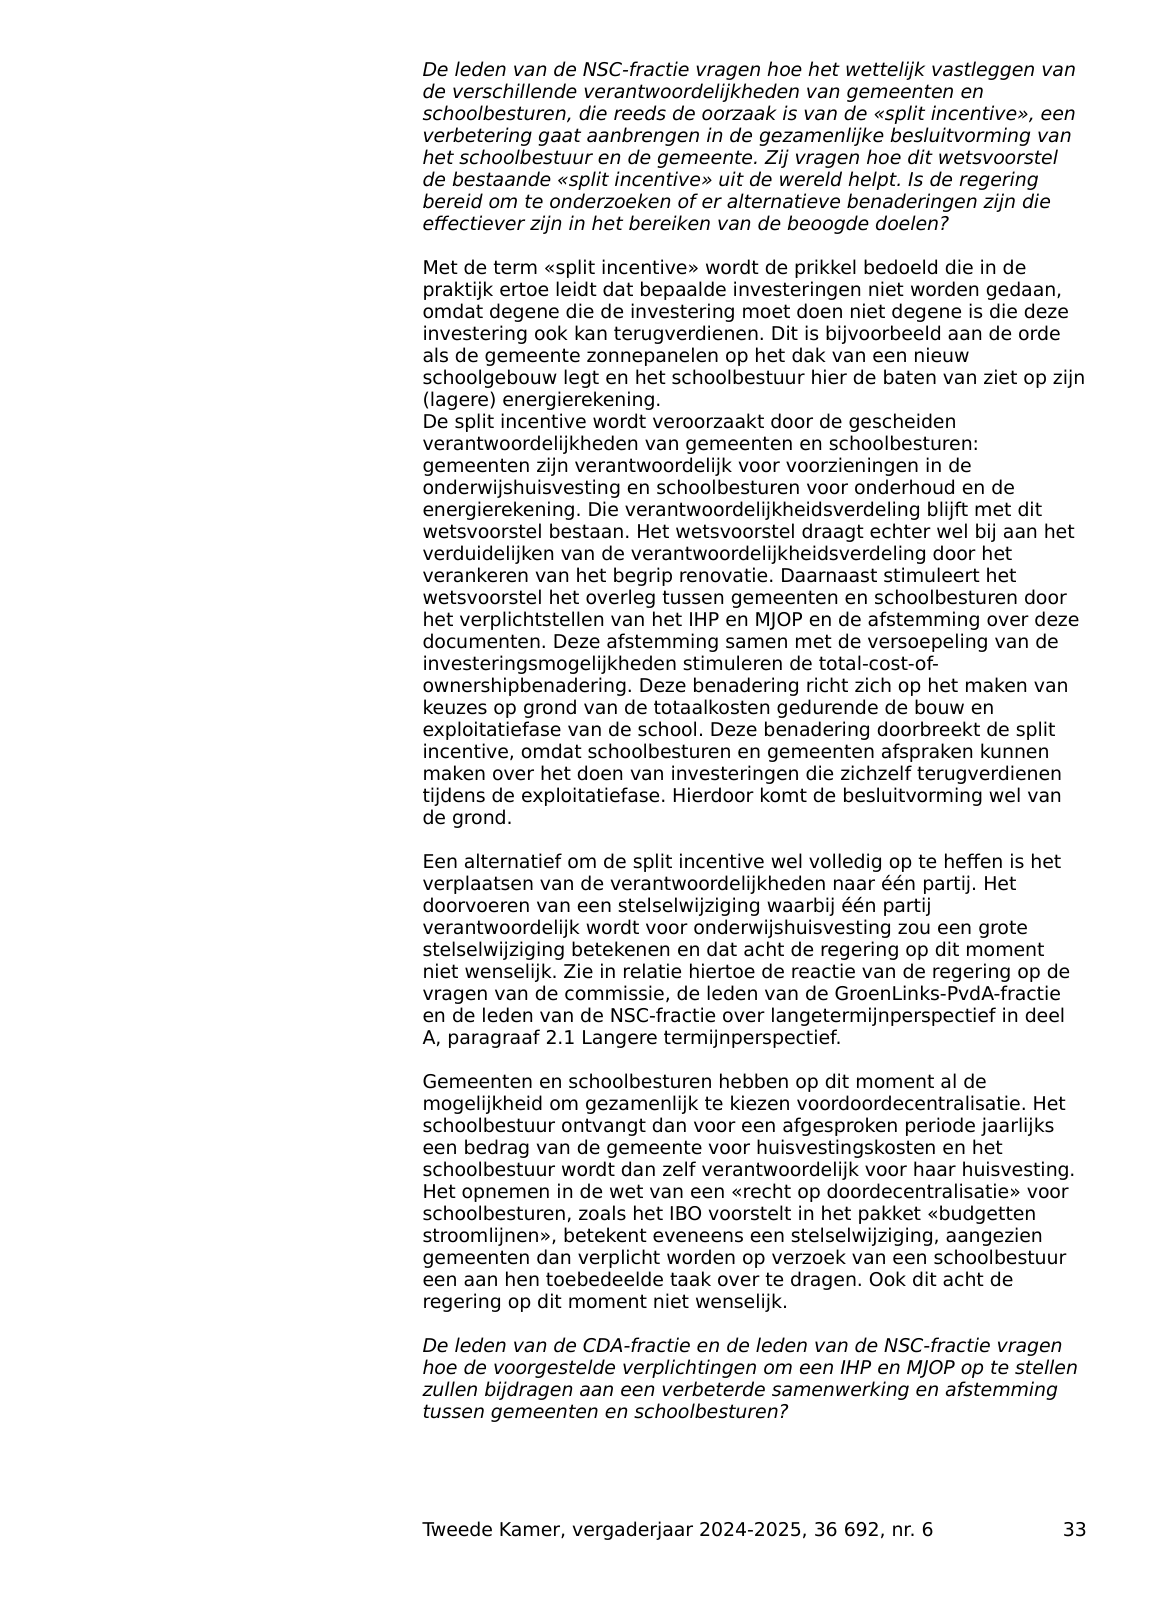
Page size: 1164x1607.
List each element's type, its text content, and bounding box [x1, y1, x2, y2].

text Met de term «split incentive» wordt de prikkel bedoeld die in de praktijk ertoe leidt dat bepaalde investeringen niet worden gedaan, omdat degene die de investering moet doen niet degene is die deze investering ook kan terugverdienen. Dit is bijvoorbeeld aan de orde als de gemeente zonnepanelen op het dak van een nieuw schoolgebouw legt en het schoolbestuur hier de baten van ziet op zijn (lagere) energierekening. [422, 257, 1087, 411]
text Gemeenten en schoolbesturen hebben op dit moment al de mogelijkheid om gezamenlijk te kiezen voordoordecentralisatie. Het schoolbestuur ontvangt dan voor een afgesproken periode jaarlijks een bedrag van de gemeente voor huisvestingskosten en het schoolbestuur wordt dan zelf verantwoordelijk voor haar huisvesting. Het opnemen in de wet van een «recht op doordecentralisatie» voor schoolbesturen, zoals het IBO voorstelt in het pakket «budgetten stroomlijnen», betekent eveneens een stelselwijziging, aangezien gemeenten dan verplicht worden op verzoek van een schoolbestuur een aan hen toebedeelde taak over te dragen. Ook dit acht de regering op dit moment niet wenselijk. [422, 1071, 1087, 1312]
text De split incentive wordt veroorzaakt door de gescheiden verantwoordelijkheden van gemeenten en schoolbesturen: gemeenten zijn verantwoordelijk voor voorzieningen in de onderwijshuisvesting en schoolbesturen voor onderhoud en de energierekening. Die verantwoordelijkheidsverdeling blijft met dit wetsvoorstel bestaan. Het wetsvoorstel draagt echter wel bij aan het verduidelijken van de verantwoordelijkheidsverdeling door het verankeren van het begrip renovatie. Daarnaast stimuleert het wetsvoorstel het overleg tussen gemeenten en schoolbesturen door het verplichtstellen van het IHP en MJOP en de afstemming over deze documenten. Deze afstemming samen met de versoepeling van de investeringsmogelijkheden stimuleren de total-cost-of-ownershipbenadering. Deze benadering richt zich op het maken van keuzes op grond van de totaalkosten gedurende de bouw en exploitatiefase van de school. Deze benadering doorbreekt de split incentive, omdat schoolbesturen en gemeenten afspraken kunnen maken over het doen van investeringen die zichzelf terugverdienen tijdens de exploitatiefase. Hierdoor komt de besluitvorming wel van de grond. [422, 411, 1087, 828]
text Een alternatief om de split incentive wel volledig op te heffen is het verplaatsen van de verantwoordelijkheden naar één partij. Het doorvoeren van een stelselwijziging waarbij één partij verantwoordelijk wordt voor onderwijshuisvesting zou een grote stelselwijziging betekenen en dat acht de regering op dit moment niet wenselijk. Zie in relatie hiertoe de reactie van de regering op de vragen van de commissie, de leden van de GroenLinks-PvdA-fractie en de leden van de NSC-fractie over langetermijnperspectief in deel A, paragraaf 2.1 Langere termijnperspectief. [422, 851, 1087, 1048]
text De leden van de NSC-fractie vragen hoe het wettelijk vastleggen van de verschillende verantwoordelijkheden van gemeenten en schoolbesturen, die reeds de oorzaak is van de «split incentive», een verbetering gaat aanbrengen in de gezamenlijke besluitvorming van het schoolbestuur en de gemeente. Zij vragen hoe dit wetsvoorstel de bestaande «split incentive» uit de wereld helpt. Is de regering bereid om te onderzoeken of er alternatieve benaderingen zijn die effectiever zijn in het bereiken van de beoogde doelen? [422, 59, 1087, 235]
text De leden van de CDA-fractie en de leden van de NSC-fractie vragen hoe de voorgestelde verplichtingen om een IHP en MJOP op te stellen zullen bijdragen aan een verbeterde samenwerking en afstemming tussen gemeenten en schoolbesturen? [422, 1335, 1087, 1423]
